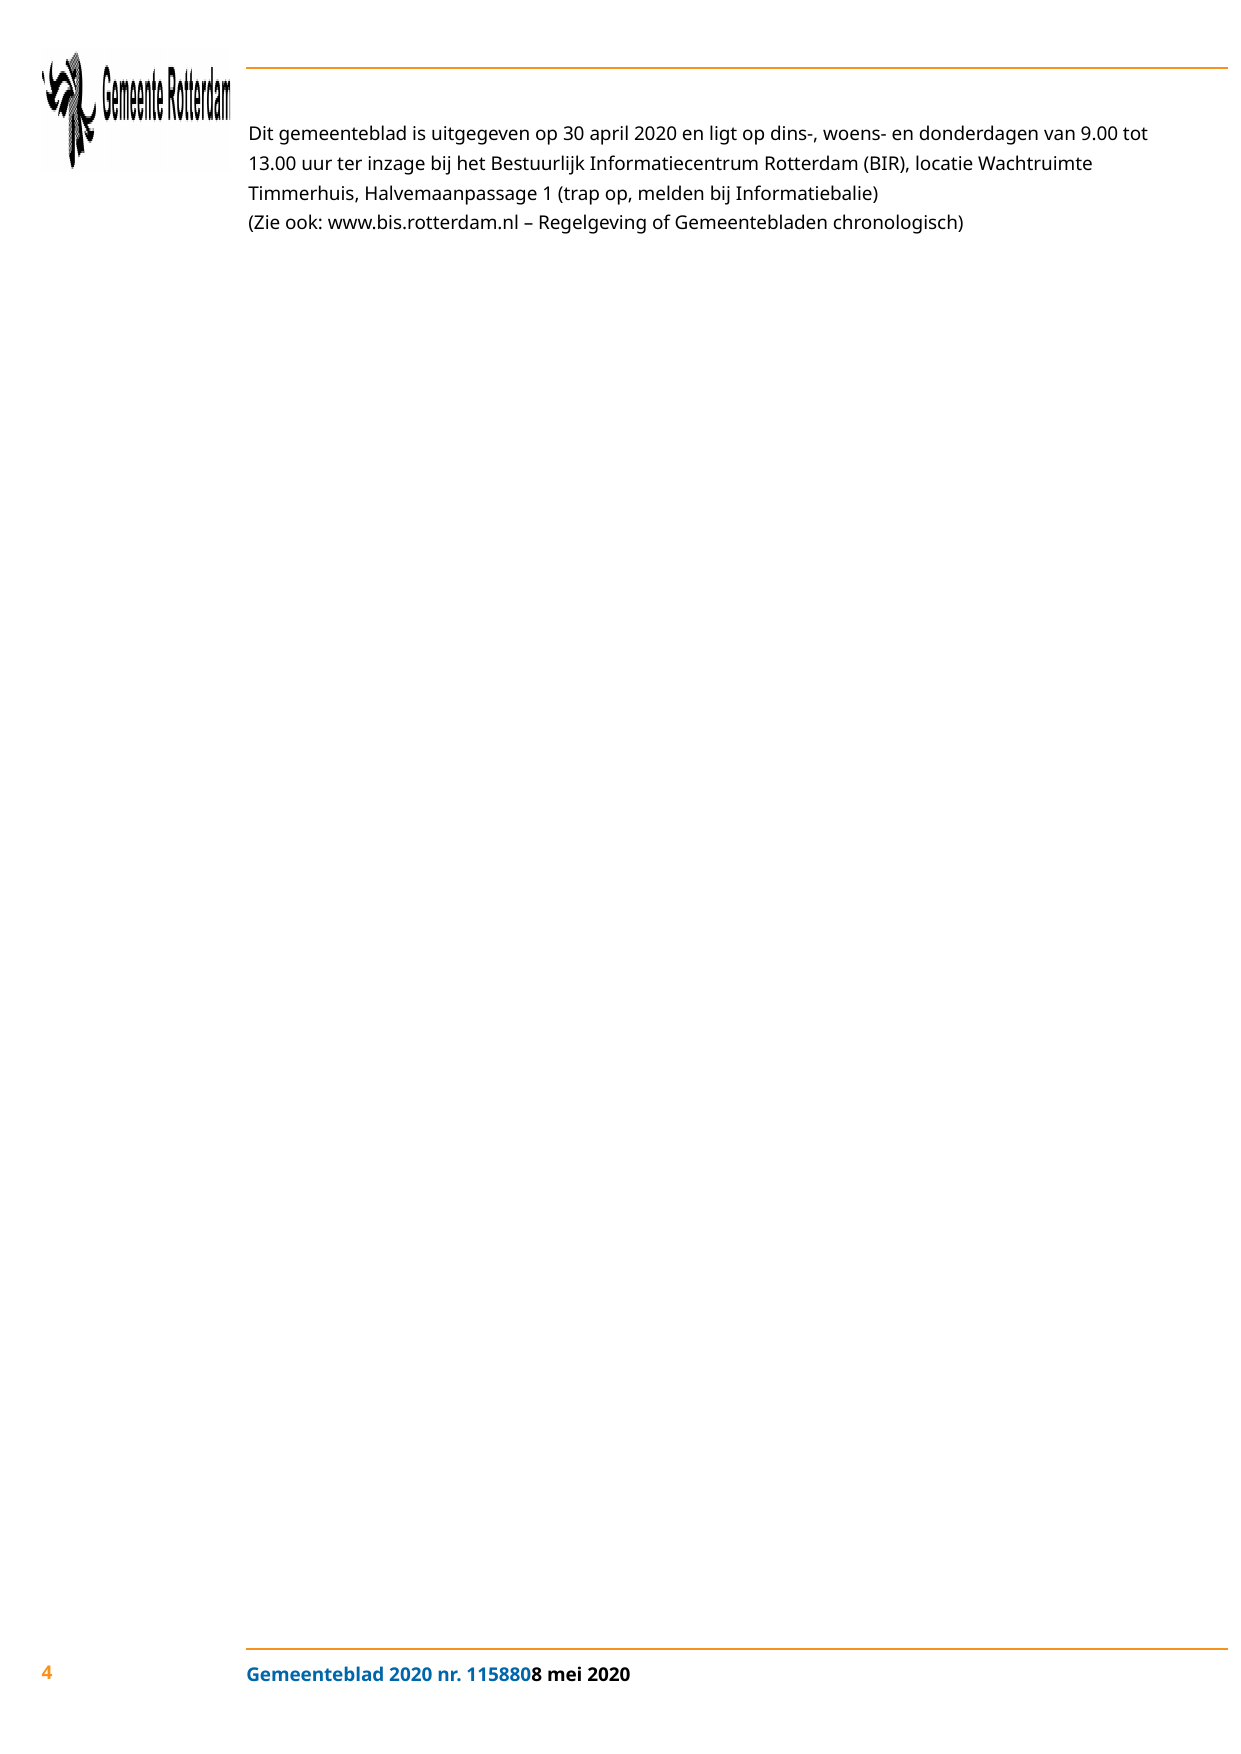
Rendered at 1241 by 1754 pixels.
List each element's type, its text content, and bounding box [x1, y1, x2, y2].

text Dit gemeenteblad is uitgegeven op 30 april 2020 en ligt op dins-, woens- en donderdagen van 9.00 tot 13.00 uur ter inzage bij het Bestuurlijk Informatiecentrum Rotterdam (BIR), locatie Wachtruimte Timmerhuis, Halvemaanpassage 1 (trap op, melden bij Informatiebalie) [248, 121, 1152, 206]
picture [41, 47, 231, 172]
text (Zie ook: www.bis.rotterdam.nl – Regelgeving of Gemeentebladen chronologisch) [248, 209, 1152, 235]
